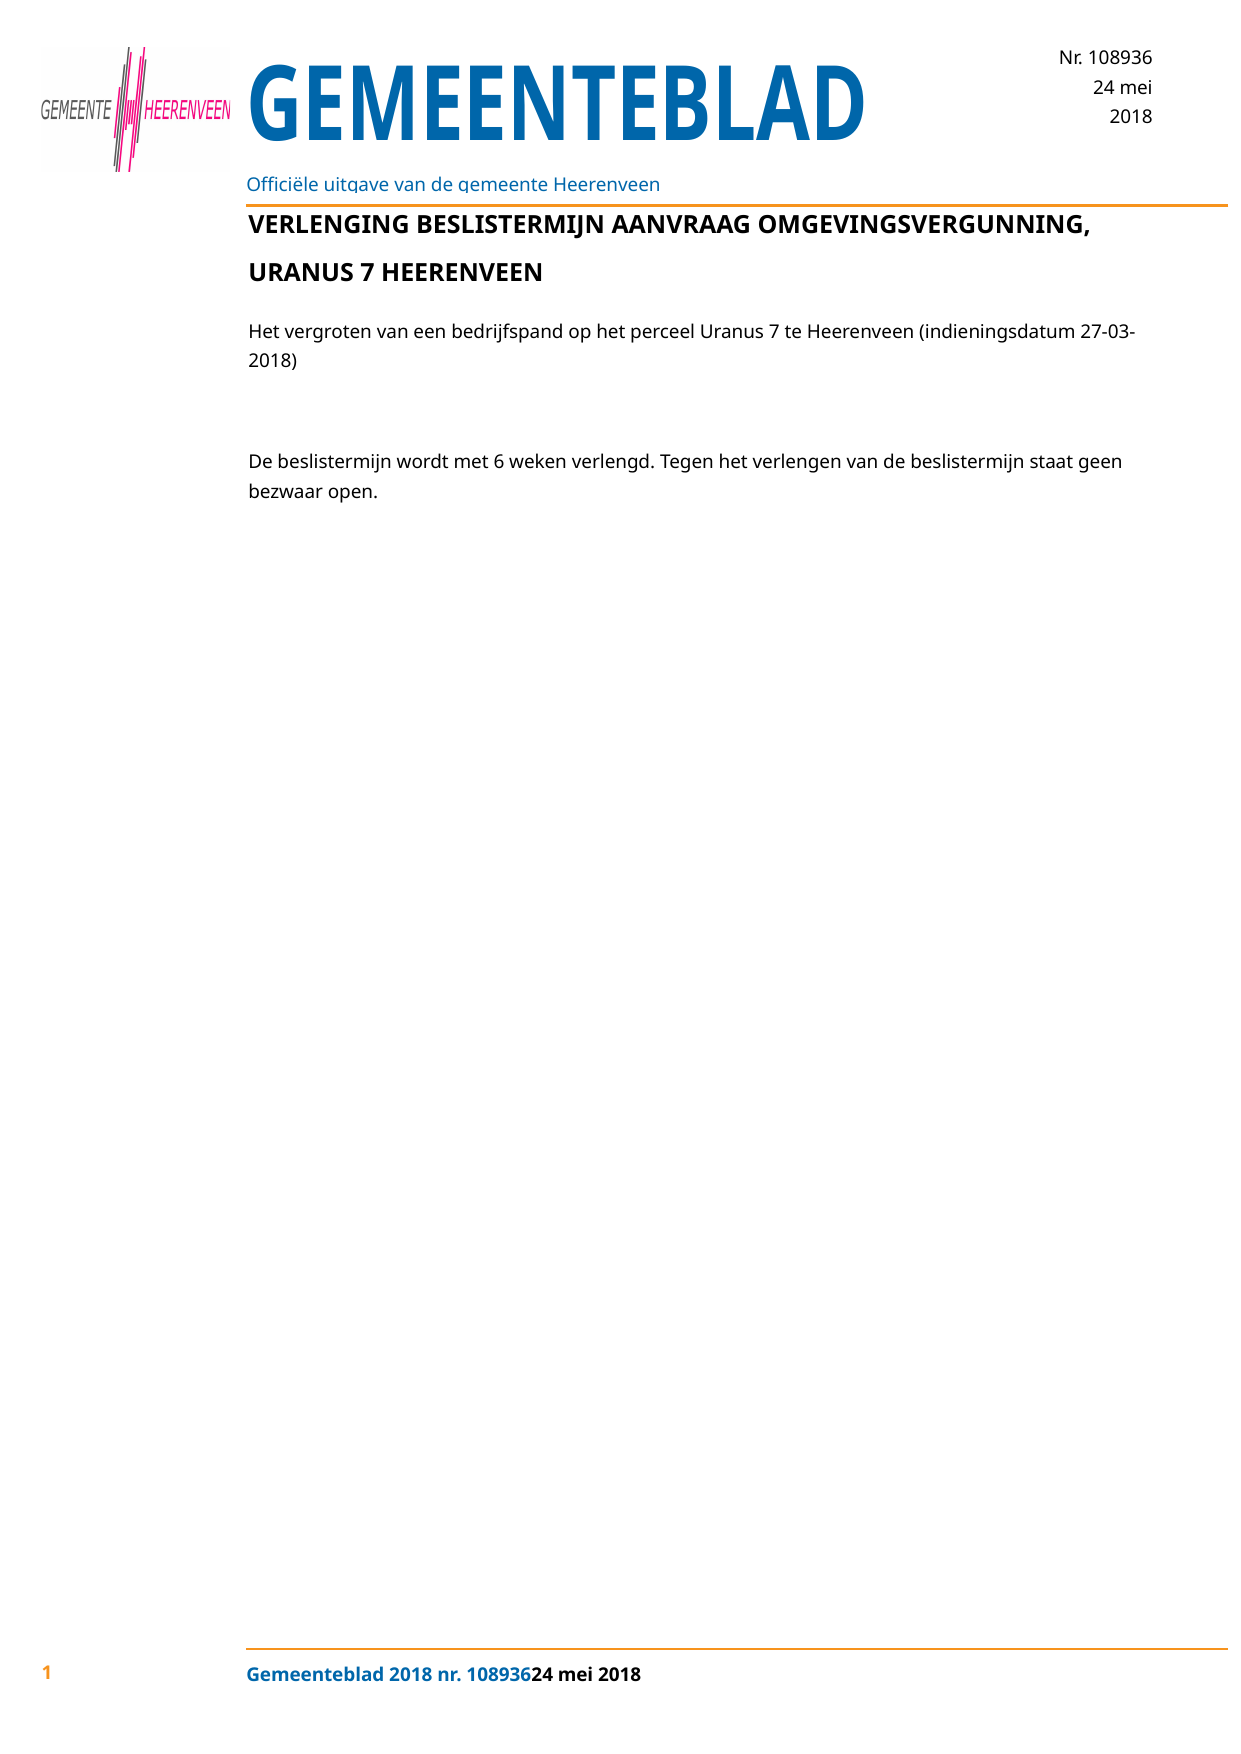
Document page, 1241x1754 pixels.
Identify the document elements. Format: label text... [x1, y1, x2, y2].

text VERLENGING BESLISTERMIJN AANVRAAG OMGEVINGSVERGUNNING, URANUS 7 HEERENVEEN [248, 207, 1152, 288]
text De beslistermijn wordt met 6 weken verlengd. Tegen het verlengen van de beslistermijn staat geen bezwaar open. [248, 448, 1152, 504]
text Het vergroten van een bedrijfspand op het perceel Uranus 7 te Heerenveen (indieningsdatum 27-03-2018) [248, 318, 1152, 373]
picture [41, 47, 231, 172]
